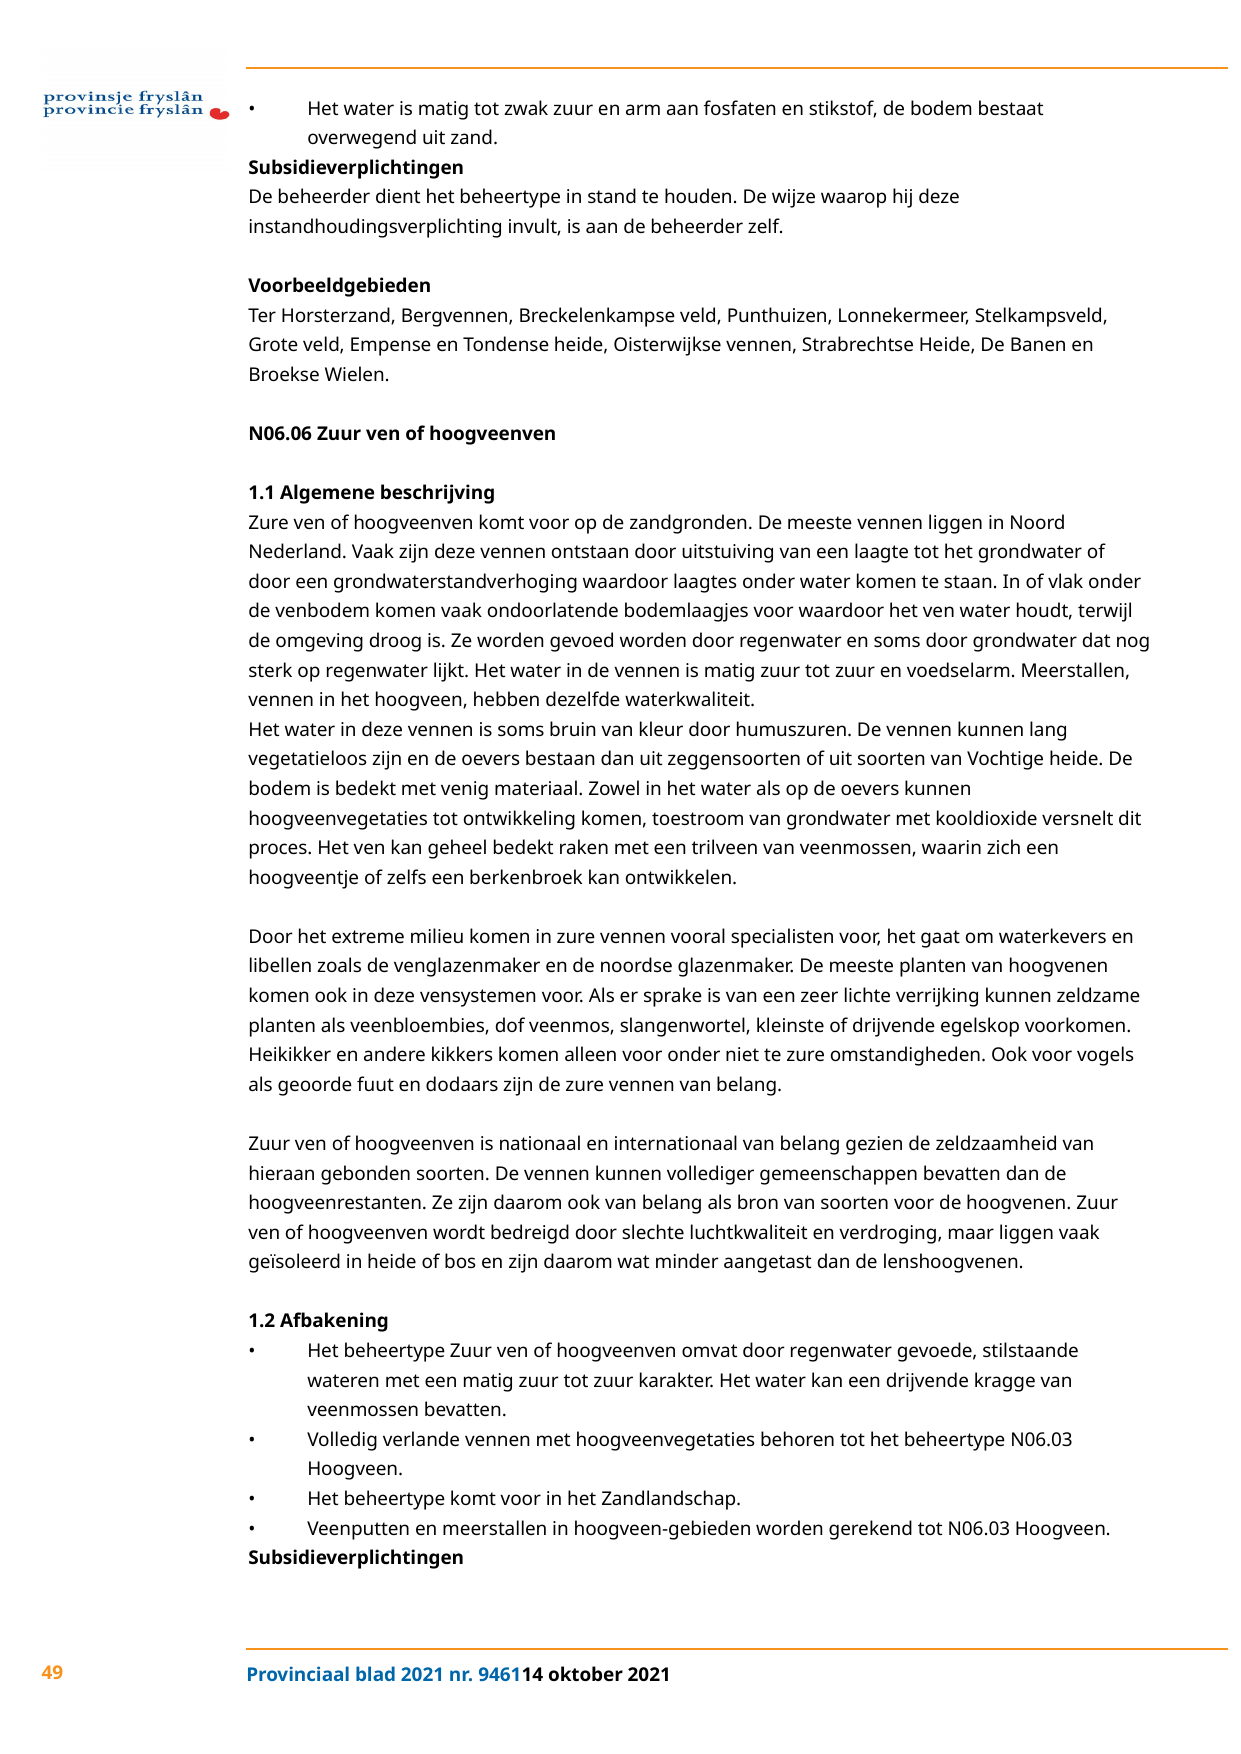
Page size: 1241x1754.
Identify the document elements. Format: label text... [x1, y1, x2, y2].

text Zuur ven of hoogveenven is nationaal en internationaal van belang gezien de zeldzaamheid van hieraan gebonden soorten. De vennen kunnen vollediger gemeenschappen bevatten dan de hoogveenrestanten. Ze zijn daarom ook van belang als bron van soorten voor de hoogvenen. Zuur ven of hoogveenven wordt bedreigd door slechte luchtkwaliteit en verdroging, maar liggen vaak geïsoleerd in heide of bos en zijn daarom wat minder aangetast dan de lenshoogvenen. [248, 1130, 1152, 1274]
text Subsidieverplichtingen [248, 1544, 1152, 1570]
text Subsidieverplichtingen [248, 154, 1152, 180]
picture [41, 47, 231, 172]
text 1.1 Algemene beschrijving [248, 479, 1152, 505]
text Door het extreme milieu komen in zure vennen vooral specialisten voor, het gaat om waterkevers en libellen zoals de venglazenmaker en de noordse glazenmaker. De meeste planten van hoogvenen komen ook in deze vensystemen voor. Als er sprake is van een zeer lichte verrijking kunnen zeldzame planten als veenbloembies, dof veenmos, slangenwortel, kleinste of drijvende egelskop voorkomen. Heikikker en andere kikkers komen alleen voor onder niet te zure omstandigheden. Ook voor vogels als geoorde fuut en dodaars zijn de zure vennen van belang. [248, 923, 1152, 1097]
text Zure ven of hoogveenven komt voor op de zandgronden. De meeste vennen liggen in Noord Nederland. Vaak zijn deze vennen ontstaan door uitstuiving van een laagte tot het grondwater of door een grondwaterstandverhoging waardoor laagtes onder water komen te staan. In of vlak onder de venbodem komen vaak ondoorlatende bodemlaagjes voor waardoor het ven water houdt, terwijl de omgeving droog is. Ze worden gevoed worden door regenwater en soms door grondwater dat nog sterk op regenwater lijkt. Het water in de vennen is matig zuur tot zuur en voedselarm. Meerstallen, vennen in het hoogveen, hebben dezelfde waterkwaliteit. [248, 509, 1152, 712]
text De beheerder dient het beheertype in stand te houden. De wijze waarop hij deze instandhoudingsverplichting invult, is aan de beheerder zelf. [248, 183, 1152, 239]
text N06.06 Zuur ven of hoogveenven [248, 420, 1152, 446]
text Het water in deze vennen is soms bruin van kleur door humuszuren. De vennen kunnen lang vegetatieloos zijn en de oevers bestaan dan uit zeggensoorten of uit soorten van Vochtige heide. De bodem is bedekt met venig materiaal. Zowel in het water als op de oevers kunnen hoogveenvegetaties tot ontwikkeling komen, toestroom van grondwater met kooldioxide versnelt dit proces. Het ven kan geheel bedekt raken met een trilveen van veenmossen, waarin zich een hoogveentje of zelfs een berkenbroek kan ontwikkelen. [248, 716, 1152, 890]
list Het beheertype Zuur ven of hoogveenven omvat door regenwater gevoede, stilstaande wateren met een matig zuur tot zuur karakter. Het water kan een drijvende kragge van veenmossen bevatten. [248, 1337, 1152, 1422]
list Het beheertype komt voor in het Zandlandschap. [248, 1485, 1152, 1511]
list Het water is matig tot zwak zuur en arm aan fosfaten en stikstof, de bodem bestaat overwegend uit zand. [248, 95, 1152, 150]
text Ter Horsterzand, Bergvennen, Breckelenkampse veld, Punthuizen, Lonnekermeer, Stelkampsveld, Grote veld, Empense en Tondense heide, Oisterwijkse vennen, Strabrechtse Heide, De Banen en Broekse Wielen. [248, 302, 1152, 387]
text Voorbeeldgebieden [248, 272, 1152, 298]
list Volledig verlande vennen met hoogveenvegetaties behoren tot het beheertype N06.03 Hoogveen. [248, 1426, 1152, 1481]
list Veenputten en meerstallen in hoogveen-gebieden worden gerekend tot N06.03 Hoogveen. [248, 1515, 1152, 1541]
text 1.2 Afbakening [248, 1308, 1152, 1333]
